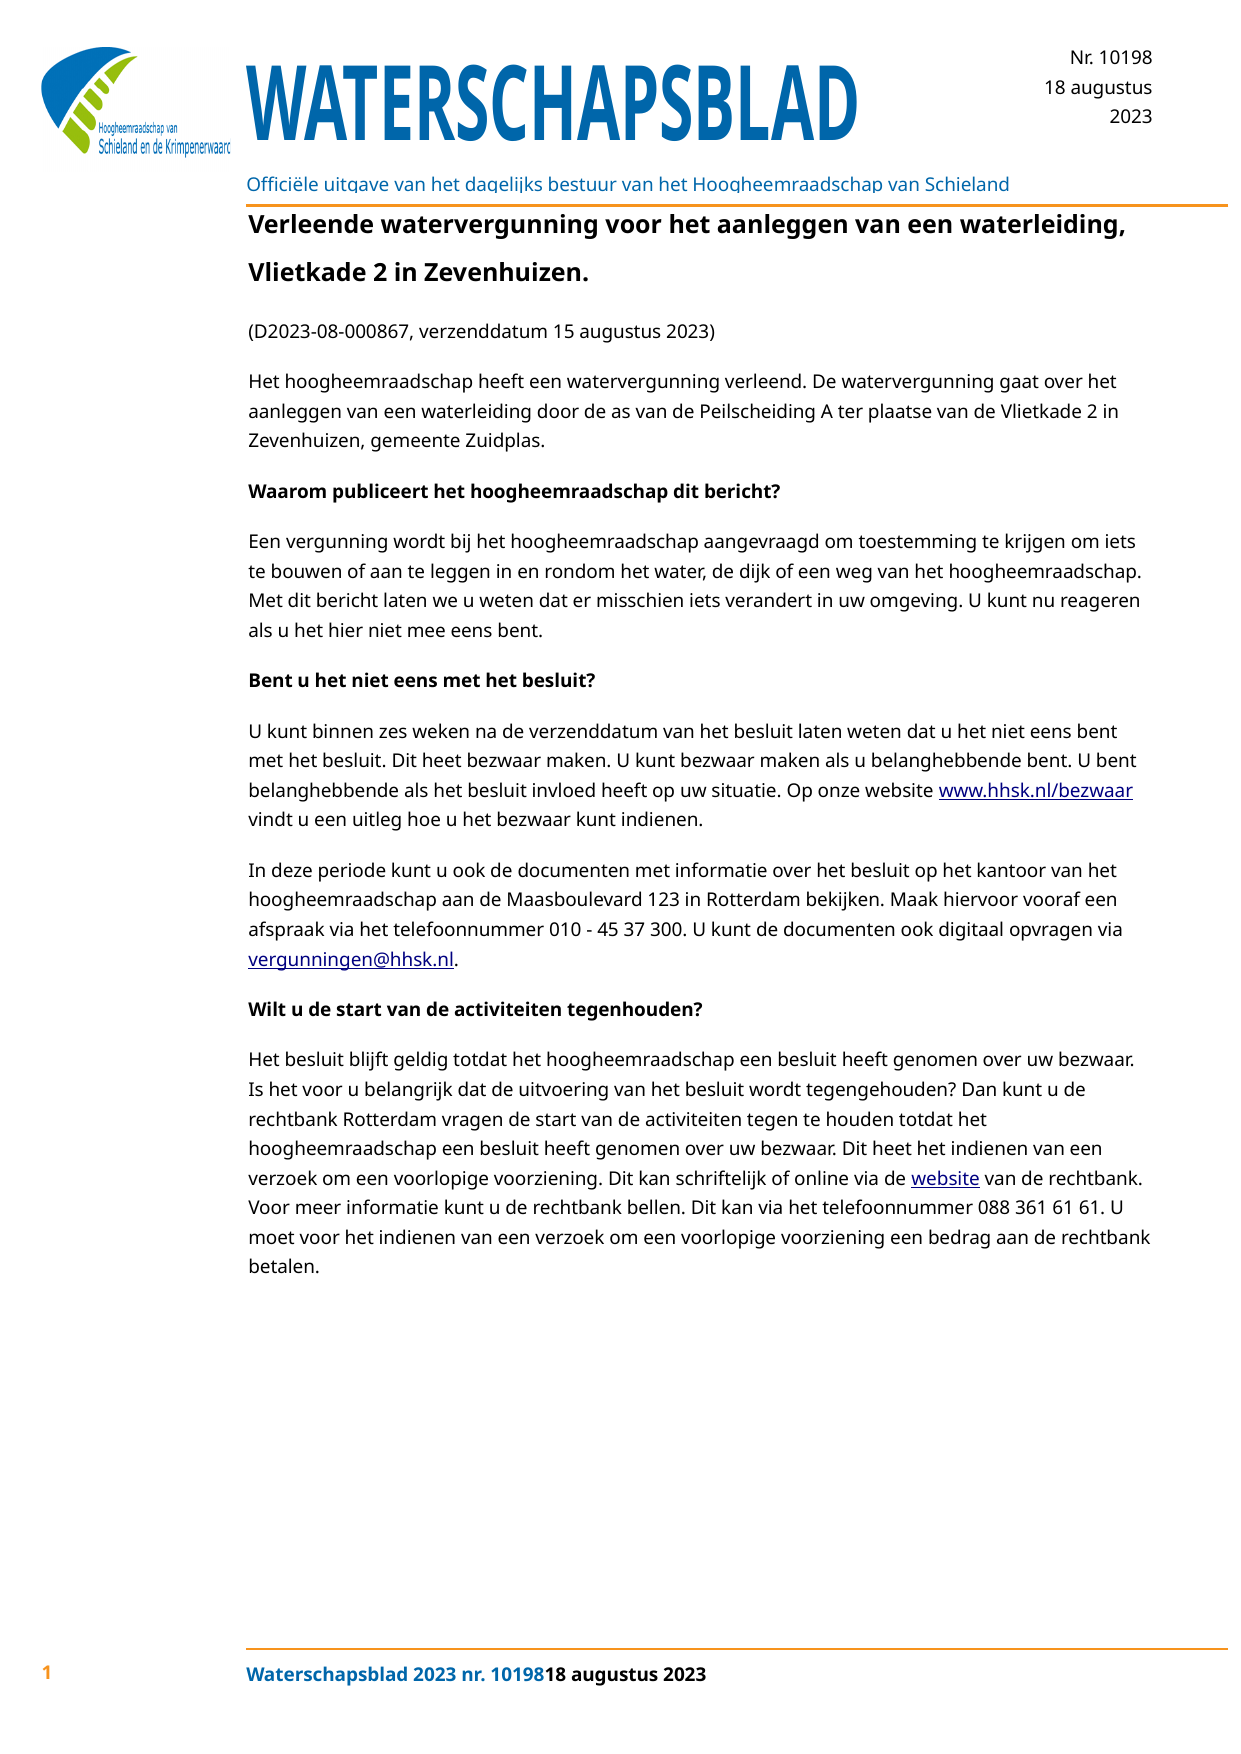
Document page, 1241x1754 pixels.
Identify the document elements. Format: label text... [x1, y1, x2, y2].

text (D2023-08-000867, verzenddatum 15 augustus 2023) [248, 318, 1152, 344]
text U kunt binnen zes weken na de verzenddatum van het besluit laten weten dat u het niet eens bent met het besluit. Dit heet bezwaar maken. U kunt bezwaar maken als u belanghebbende bent. U bent belanghebbende als het besluit invloed heeft op uw situatie. Op onze website www.hhsk.nl/bezwaar vindt u een uitleg hoe u het bezwaar kunt indienen. [248, 718, 1152, 832]
text Het hoogheemraadschap heeft een watervergunning verleend. De watervergunning gaat over het aanleggen van een waterleiding door de as van de Peilscheiding A ter plaatse van de Vlietkade 2 in Zevenhuizen, gemeente Zuidplas. [248, 368, 1152, 453]
text Een vergunning wordt bij het hoogheemraadschap aangevraagd om toestemming te krijgen om iets te bouwen of aan te leggen in en rondom het water, de dijk of een weg van het hoogheemraadschap. Met dit bericht laten we u weten dat er misschien iets verandert in uw omgeving. U kunt nu reageren als u het hier niet mee eens bent. [248, 528, 1152, 643]
text Het besluit blijft geldig totdat het hoogheemraadschap een besluit heeft genomen over uw bezwaar. Is het voor u belangrijk dat de uitvoering van het besluit wordt tegengehouden? Dan kunt u de rechtbank Rotterdam vragen de start van de activiteiten tegen te houden totdat het hoogheemraadschap een besluit heeft genomen over uw bezwaar. Dit heet het indienen van een verzoek om een voorlopige voorziening. Dit kan schriftelijk of online via de website van de rechtbank. Voor meer informatie kunt u de rechtbank bellen. Dit kan via het telefoonnummer 088 361 61 61. U moet voor het indienen van een verzoek om een voorlopige voorziening een bedrag aan de rechtbank betalen. [248, 1047, 1152, 1279]
text Verleende watervergunning voor het aanleggen van een waterleiding, Vlietkade 2 in Zevenhuizen. [248, 207, 1152, 288]
text Wilt u de start van de activiteiten tegenhouden? [248, 996, 1152, 1022]
text Bent u het niet eens met het besluit? [248, 667, 1152, 693]
text Waarom publiceert het hoogheemraadschap dit bericht? [248, 478, 1152, 504]
picture [41, 47, 231, 172]
text In deze periode kunt u ook de documenten met informatie over het besluit op het kantoor van het hoogheemraadschap aan de Maasboulevard 123 in Rotterdam bekijken. Maak hiervoor vooraf een afspraak via het telefoonnummer 010 - 45 37 300. U kunt de documenten ook digitaal opvragen via vergunningen@hhsk.nl. [248, 857, 1152, 972]
